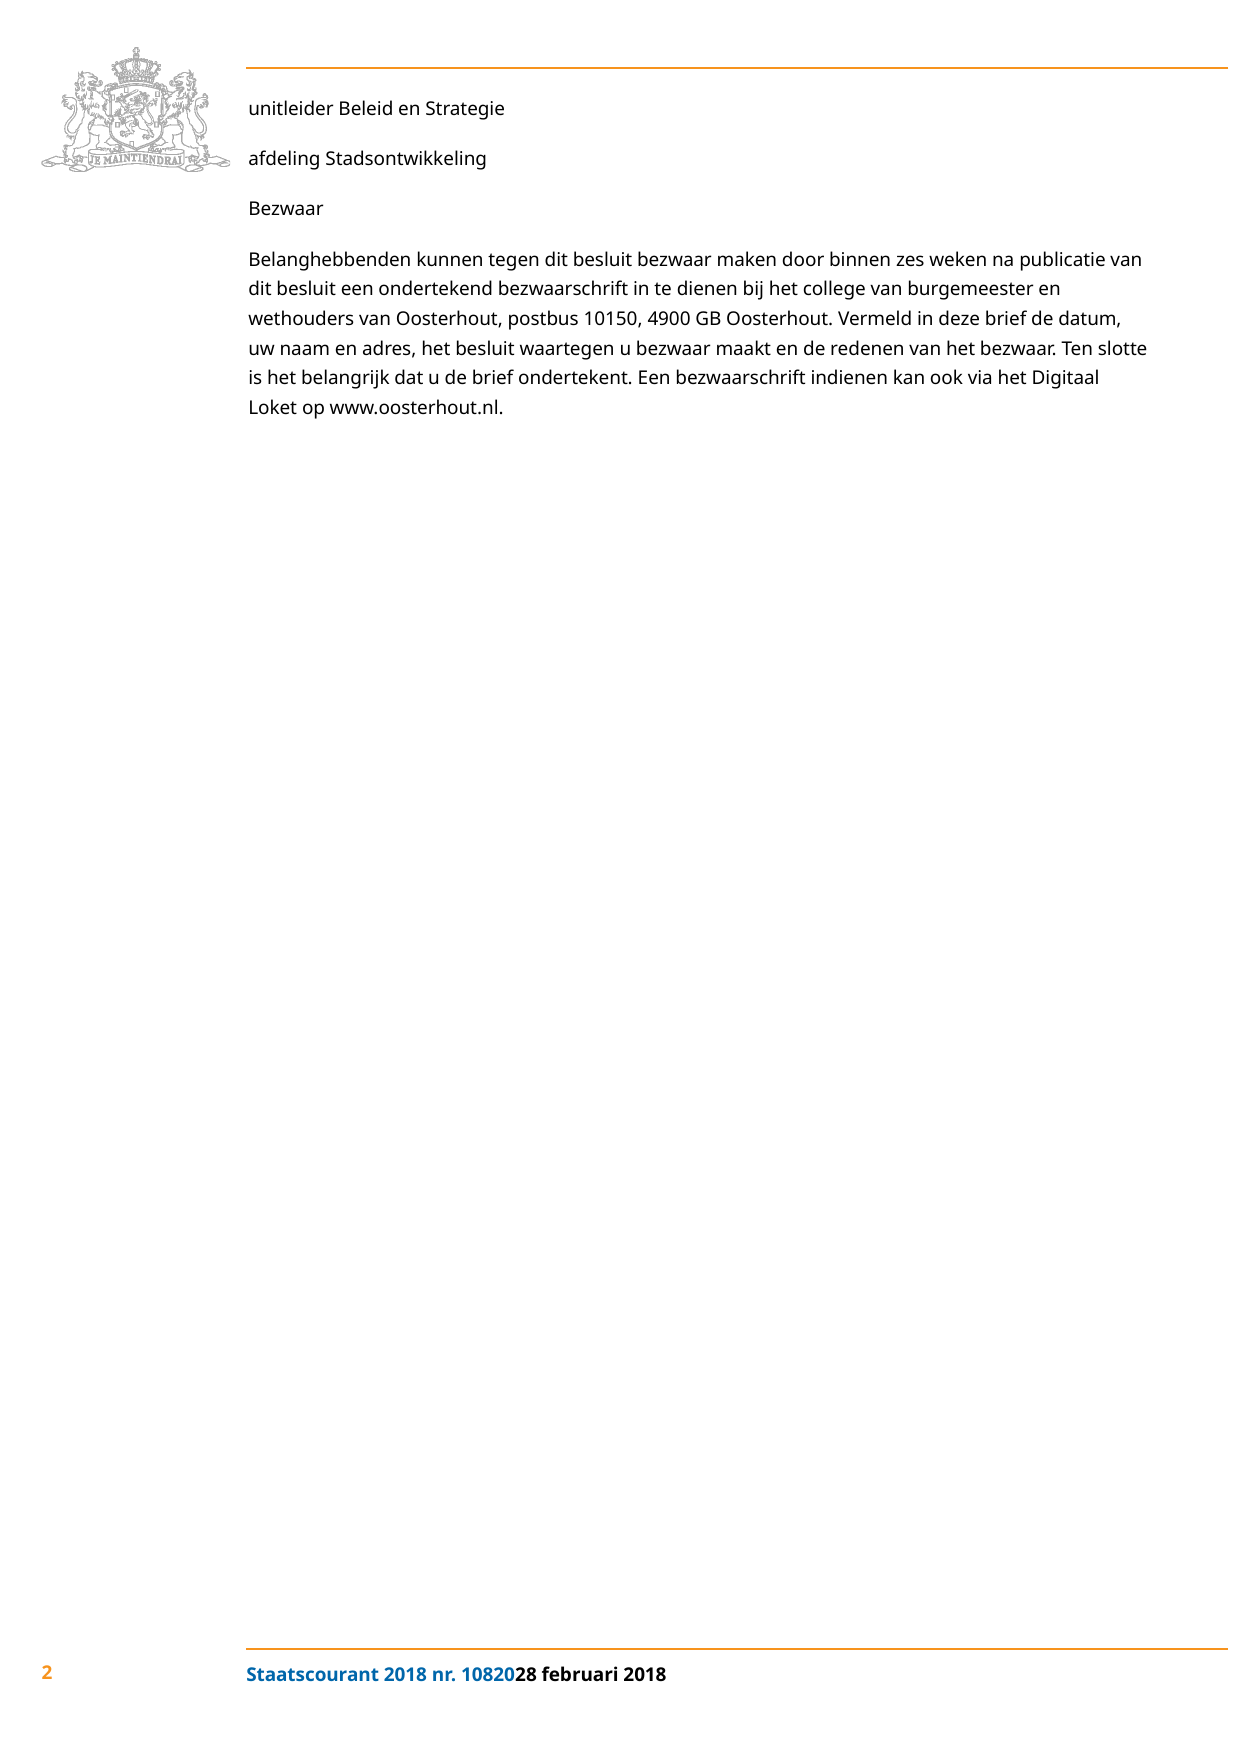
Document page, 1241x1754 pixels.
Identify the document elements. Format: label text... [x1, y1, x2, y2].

text Bezwaar [248, 196, 1152, 221]
text unitleider Beleid en Strategie [248, 95, 1152, 121]
text Belanghebbenden kunnen tegen dit besluit bezwaar maken door binnen zes weken na publicatie van dit besluit een ondertekend bezwaarschrift in te dienen bij het college van burgemeester en wethouders van Oosterhout, postbus 10150, 4900 GB Oosterhout. Vermeld in deze brief de datum, uw naam en adres, het besluit waartegen u bezwaar maakt en de redenen van het bezwaar. Ten slotte is het belangrijk dat u de brief ondertekent. Een bezwaarschrift indienen kan ook via het Digitaal Loket op www.oosterhout.nl. [248, 246, 1152, 420]
text afdeling Stadsontwikkeling [248, 145, 1152, 171]
picture [41, 47, 231, 172]
